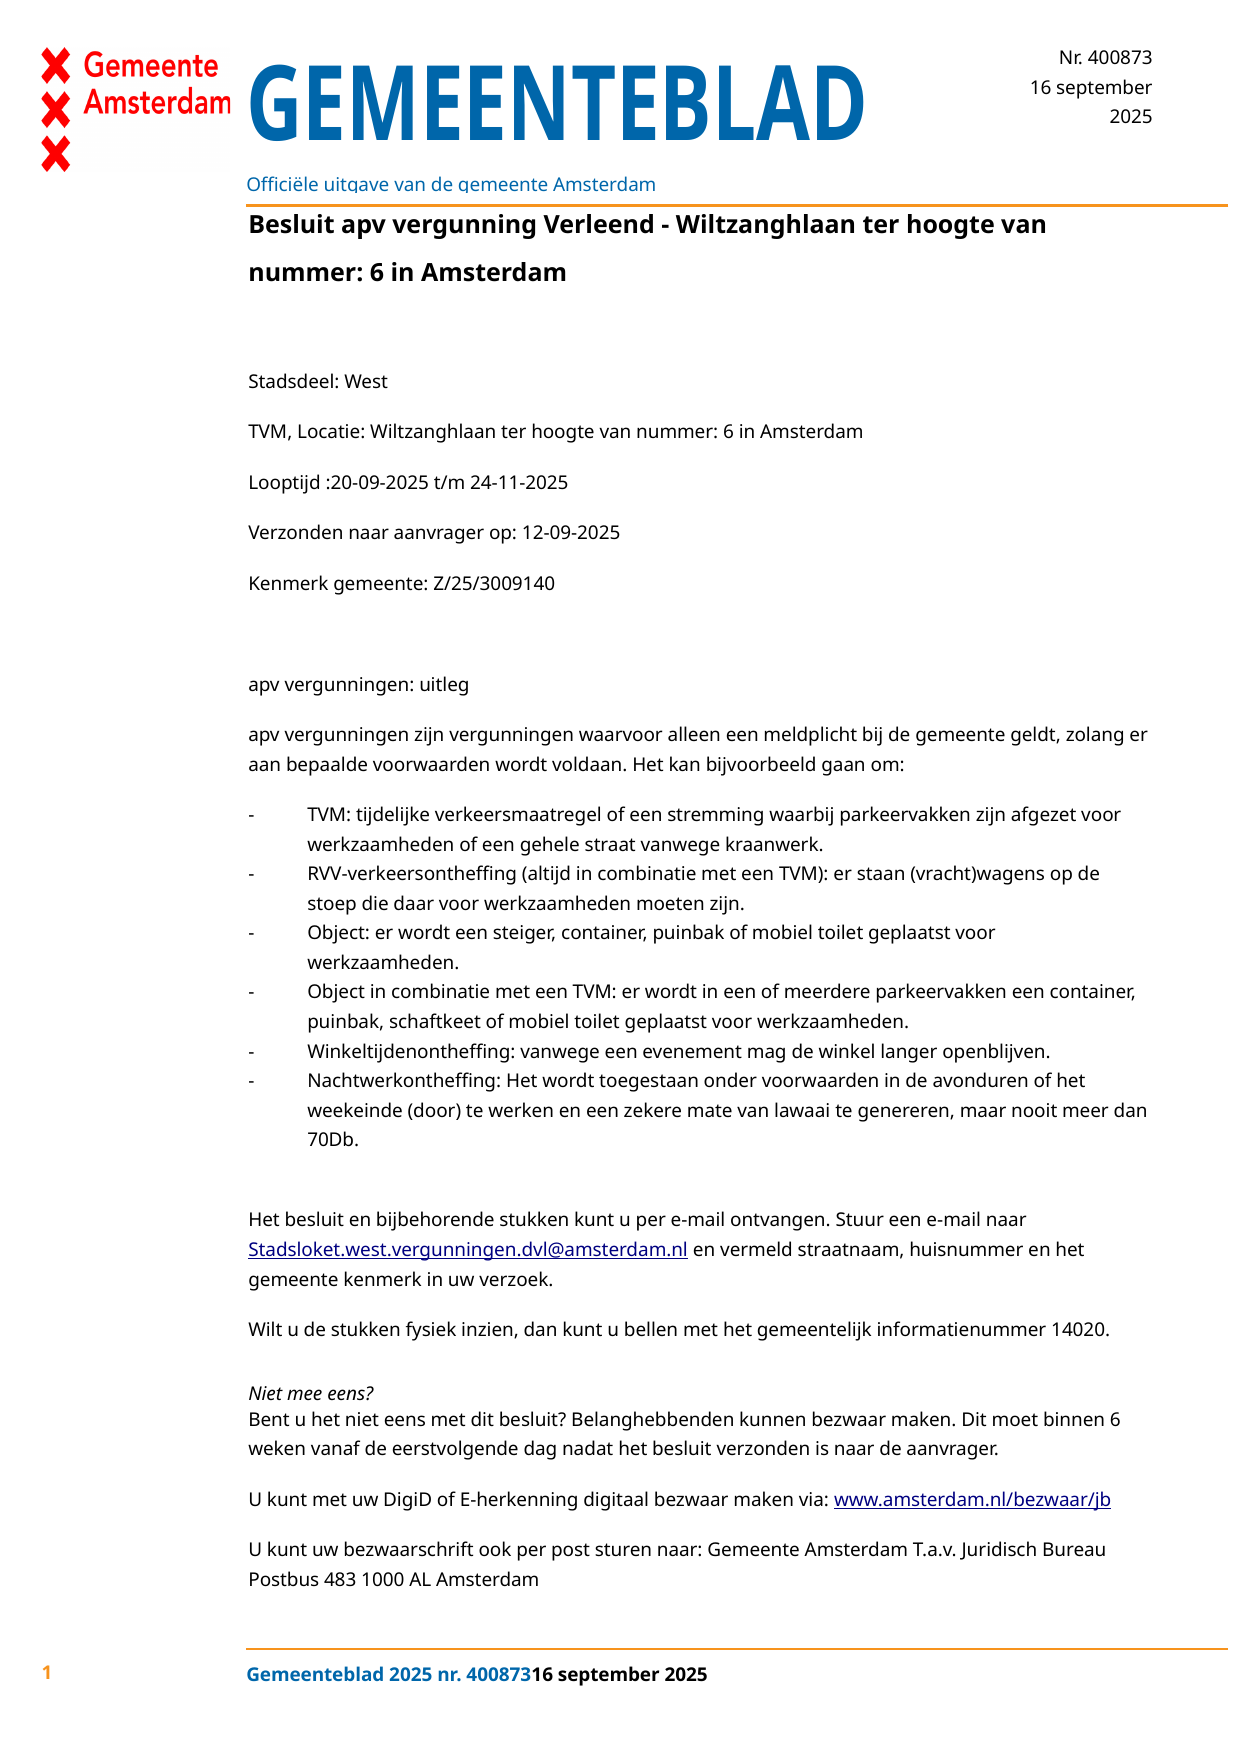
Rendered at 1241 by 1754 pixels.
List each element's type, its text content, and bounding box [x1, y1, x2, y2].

text Besluit apv vergunning Verleend - Wiltzanghlaan ter hoogte van nummer: 6 in Amsterdam [248, 207, 1152, 288]
picture [41, 47, 231, 172]
list TVM: tijdelijke verkeersmaatregel of een stremming waarbij parkeervakken zijn afgezet voor werkzaamheden of een gehele straat vanwege kraanwerk. [248, 801, 1152, 857]
list Object in combinatie met een TVM: er wordt in een of meerdere parkeervakken een container, puinbak, schaftkeet of mobiel toilet geplaatst voor werkzaamheden. [248, 979, 1152, 1034]
text U kunt met uw DigiD of E-herkenning digitaal bezwaar maken via: www.amsterdam.nl/bezwaar/jb [248, 1486, 1152, 1512]
list Object: er wordt een steiger, container, puinbak of mobiel toilet geplaatst voor werkzaamheden. [248, 919, 1152, 975]
text Het besluit en bijbehorende stukken kunt u per e-mail ontvangen. Stuur een e-mail naar Stadsloket.west.vergunningen.dvl@amsterdam.nl en vermeld straatnaam, huisnummer en het gemeente kenmerk in uw verzoek. [248, 1207, 1152, 1292]
text Niet mee eens? [248, 1380, 1152, 1406]
text apv vergunningen zijn vergunningen waarvoor alleen een meldplicht bij de gemeente geldt, zolang er aan bepaalde voorwaarden wordt voldaan. Het kan bijvoorbeeld gaan om: [248, 721, 1152, 777]
text Bent u het niet eens met dit besluit? Belanghebbenden kunnen bezwaar maken. Dit moet binnen 6 weken vanaf de eerstvolgende dag nadat het besluit verzonden is naar de aanvrager. [248, 1406, 1152, 1461]
text Verzonden naar aanvrager op: 12-09-2025 [248, 519, 1152, 545]
text Kenmerk gemeente: Z/25/3009140 [248, 570, 1152, 596]
text Stadsdeel: West [248, 368, 1152, 394]
text Looptijd :20-09-2025 t/m 24-11-2025 [248, 469, 1152, 495]
list Nachtwerkontheffing: Het wordt toegestaan onder voorwaarden in de avonduren of het weekeinde (door) te werken en een zekere mate van lawaai te genereren, maar nooit meer dan 70Db. [248, 1067, 1152, 1152]
list RVV-verkeersontheffing (altijd in combinatie met een TVM): er staan (vracht)wagens op de stoep die daar voor werkzaamheden moeten zijn. [248, 860, 1152, 916]
text TVM, Locatie: Wiltzanghlaan ter hoogte van nummer: 6 in Amsterdam [248, 419, 1152, 444]
text Wilt u de stukken fysiek inzien, dan kunt u bellen met het gemeentelijk informatienummer 14020. [248, 1316, 1152, 1342]
text U kunt uw bezwaarschrift ook per post sturen naar: Gemeente Amsterdam T.a.v. Juridisch Bureau Postbus 483 1000 AL Amsterdam [248, 1536, 1152, 1592]
list Winkeltijdenontheffing: vanwege een evenement mag de winkel langer openblijven. [248, 1038, 1152, 1064]
text apv vergunningen: uitleg [248, 671, 1152, 697]
